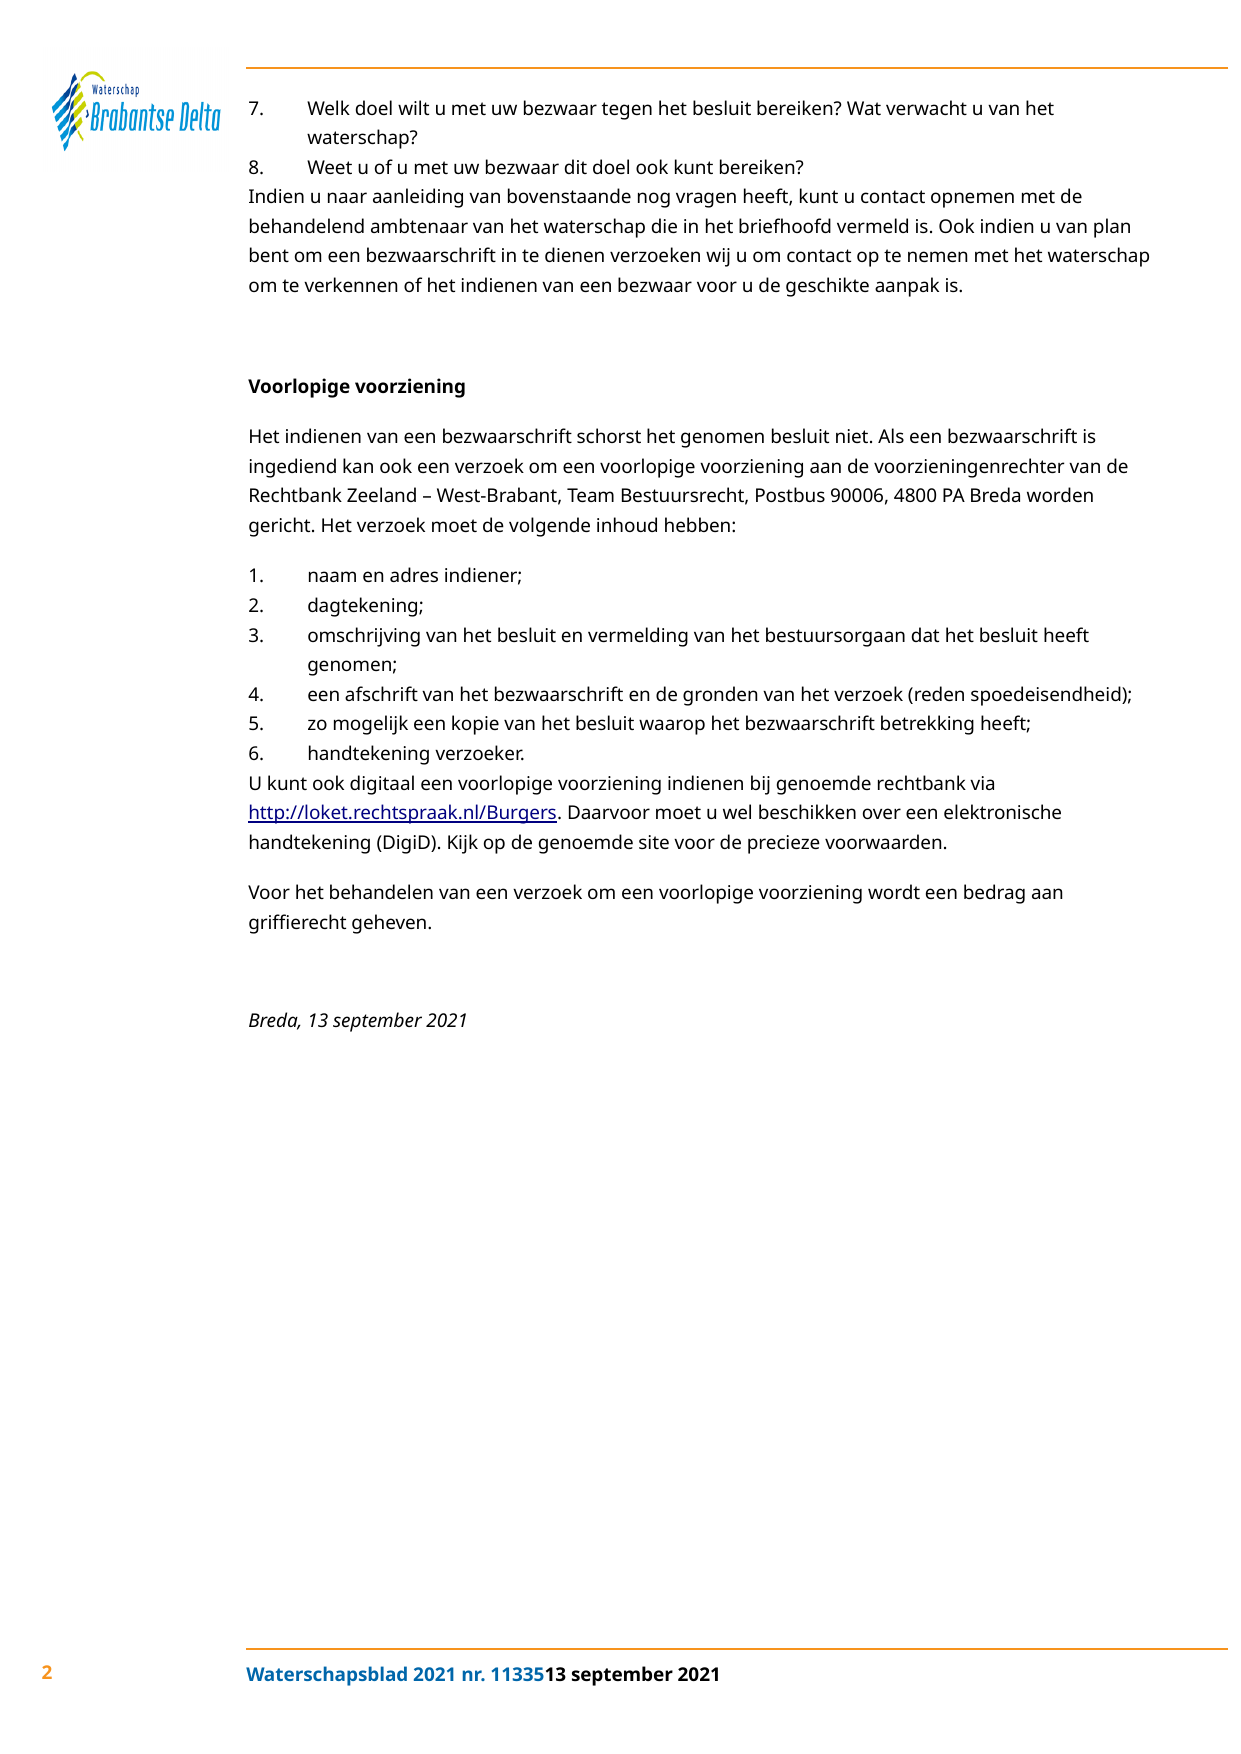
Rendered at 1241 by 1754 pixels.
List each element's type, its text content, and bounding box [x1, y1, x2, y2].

list zo mogelijk een kopie van het besluit waarop het bezwaarschrift betrekking heeft; [248, 711, 1152, 736]
text Voor het behandelen van een verzoek om een voorlopige voorziening wordt een bedrag aan griffierecht geheven. [248, 879, 1152, 935]
list naam en adres indiener; [248, 563, 1152, 588]
text Indien u naar aanleiding van bovenstaande nog vragen heeft, kunt u contact opnemen met de behandelend ambtenaar van het waterschap die in het briefhoofd vermeld is. Ook indien u van plan bent om een bezwaarschrift in te dienen verzoeken wij u om contact op te nemen met het waterschap om te verkennen of het indienen van een bezwaar voor u de geschikte aanpak is. [248, 183, 1152, 298]
list dagtekening; [248, 592, 1152, 618]
picture [41, 47, 231, 172]
text Breda, 13 september 2021 [248, 1007, 1152, 1033]
list Weet u of u met uw bezwaar dit doel ook kunt bereiken? [248, 154, 1152, 180]
list Welk doel wilt u met uw bezwaar tegen het besluit bereiken? Wat verwacht u van het waterschap? [248, 95, 1152, 150]
list omschrijving van het besluit en vermelding van het bestuursorgaan dat het besluit heeft genomen; [248, 622, 1152, 677]
list handtekening verzoeker. [248, 740, 1152, 766]
text Het indienen van een bezwaarschrift schorst het genomen besluit niet. Als een bezwaarschrift is ingediend kan ook een verzoek om een voorlopige voorziening aan de voorzieningenrechter van de Rechtbank Zeeland – West-Brabant, Team Bestuursrecht, Postbus 90006, 4800 PA Breda worden gericht. Het verzoek moet de volgende inhoud hebben: [248, 423, 1152, 538]
list een afschrift van het bezwaarschrift en de gronden van het verzoek (reden spoedeisendheid); [248, 681, 1152, 707]
text U kunt ook digitaal een voorlopige voorziening indienen bij genoemde rechtbank via http://loket.rechtspraak.nl/Burgers. Daarvoor moet u wel beschikken over een elektronische handtekening (DigiD). Kijk op de genoemde site voor de precieze voorwaarden. [248, 770, 1152, 855]
text Voorlopige voorziening [248, 373, 1152, 399]
